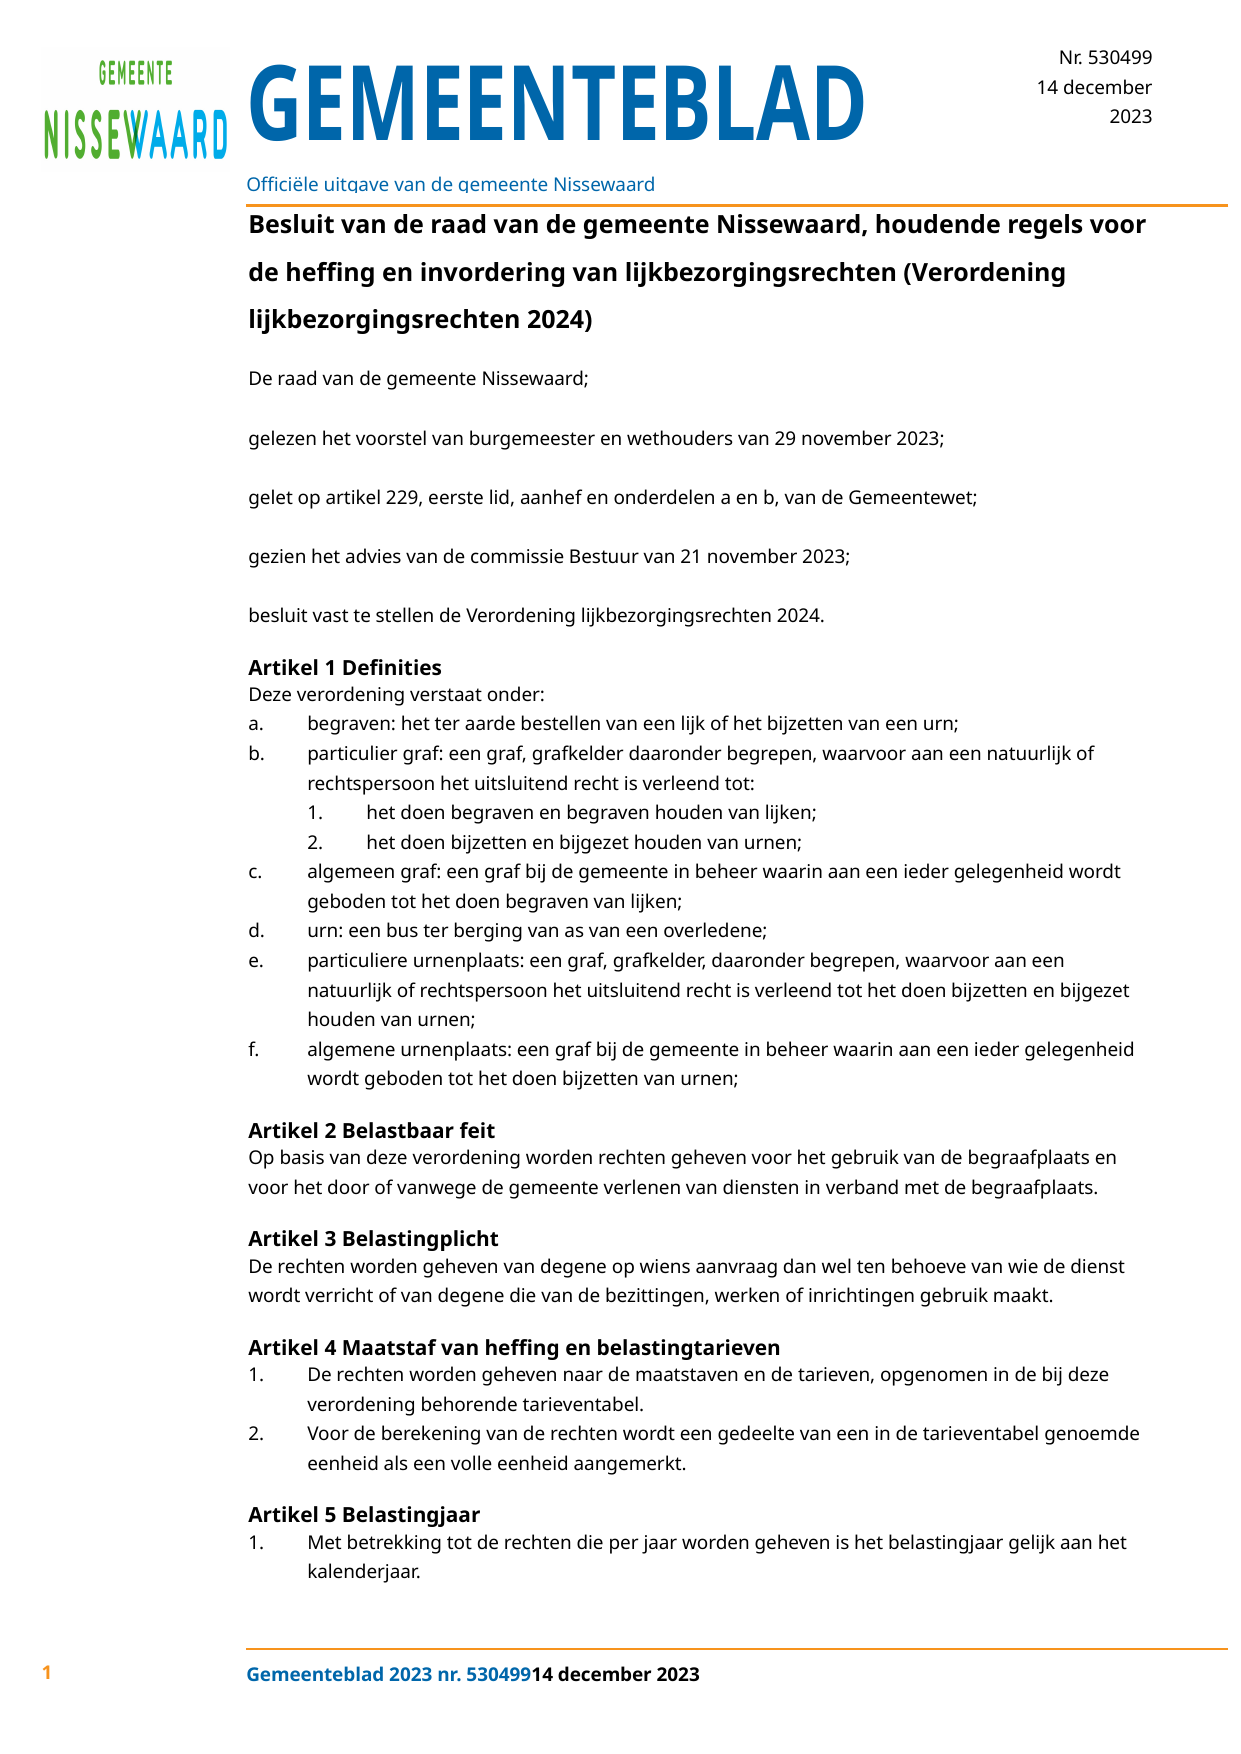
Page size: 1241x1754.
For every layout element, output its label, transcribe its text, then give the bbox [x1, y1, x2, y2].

text Artikel 5 Belastingjaar [248, 1501, 1152, 1529]
list algemene urnenplaats: een graf bij de gemeente in beheer waarin aan een ieder gelegenheid wordt geboden tot het doen bijzetten van urnen; [248, 1036, 1152, 1091]
list het doen begraven en begraven houden van lijken; [307, 799, 1152, 825]
list urn: een bus ter berging van as van een overledene; [248, 918, 1152, 943]
list Met betrekking tot de rechten die per jaar worden geheven is het belastingjaar gelijk aan het kalenderjaar. [248, 1529, 1152, 1584]
text gelet op artikel 229, eerste lid, aanhef en onderdelen a en b, van de Gemeentewet; [248, 484, 1152, 509]
list Voor de berekening van de rechten wordt een gedeelte van een in de tarieventabel genoemde eenheid als een volle eenheid aangemerkt. [248, 1421, 1152, 1476]
text Op basis van deze verordening worden rechten geheven voor het gebruik van de begraafplaats en voor het door of vanwege de gemeente verlenen van diensten in verband met de begraafplaats. [248, 1144, 1152, 1200]
text Artikel 1 Definities [248, 653, 1152, 681]
text De raad van de gemeente Nissewaard; [248, 366, 1152, 391]
list De rechten worden geheven naar de maatstaven en de tarieven, opgenomen in de bij deze verordening behorende tarieventabel. [248, 1361, 1152, 1417]
list particulier graf: een graf, grafkelder daaronder begrepen, waarvoor aan een natuurlijk of rechtspersoon het uitsluitend recht is verleend tot: [248, 740, 1152, 796]
list het doen bijzetten en bijgezet houden van urnen; [307, 829, 1152, 855]
text Artikel 4 Maatstaf van heffing en belastingtarieven [248, 1333, 1152, 1361]
text Artikel 2 Belastbaar feit [248, 1116, 1152, 1144]
text gelezen het voorstel van burgemeester en wethouders van 29 november 2023; [248, 425, 1152, 450]
list begraven: het ter aarde bestellen van een lijk of het bijzetten van een urn; [248, 711, 1152, 736]
picture [41, 47, 231, 172]
list algemeen graf: een graf bij de gemeente in beheer waarin aan een ieder gelegenheid wordt geboden tot het doen begraven van lijken; [248, 858, 1152, 914]
text Artikel 3 Belastingplicht [248, 1224, 1152, 1253]
text gezien het advies van de commissie Bestuur van 21 november 2023; [248, 543, 1152, 569]
text besluit vast te stellen de Verordening lijkbezorgingsrechten 2024. [248, 602, 1152, 628]
text De rechten worden geheven van degene op wiens aanvraag dan wel ten behoeve van wie de dienst wordt verricht of van degene die van de bezittingen, werken of inrichtingen gebruik maakt. [248, 1253, 1152, 1308]
list particuliere urnenplaats: een graf, grafkelder, daaronder begrepen, waarvoor aan een natuurlijk of rechtspersoon het uitsluitend recht is verleend tot het doen bijzetten en bijgezet houden van urnen; [248, 947, 1152, 1032]
text Deze verordening verstaat onder: [248, 681, 1152, 707]
text Besluit van de raad van de gemeente Nissewaard, houdende regels voor de heffing en invordering van lijkbezorgingsrechten (Verordening lijkbezorgingsrechten 2024) [248, 207, 1152, 336]
